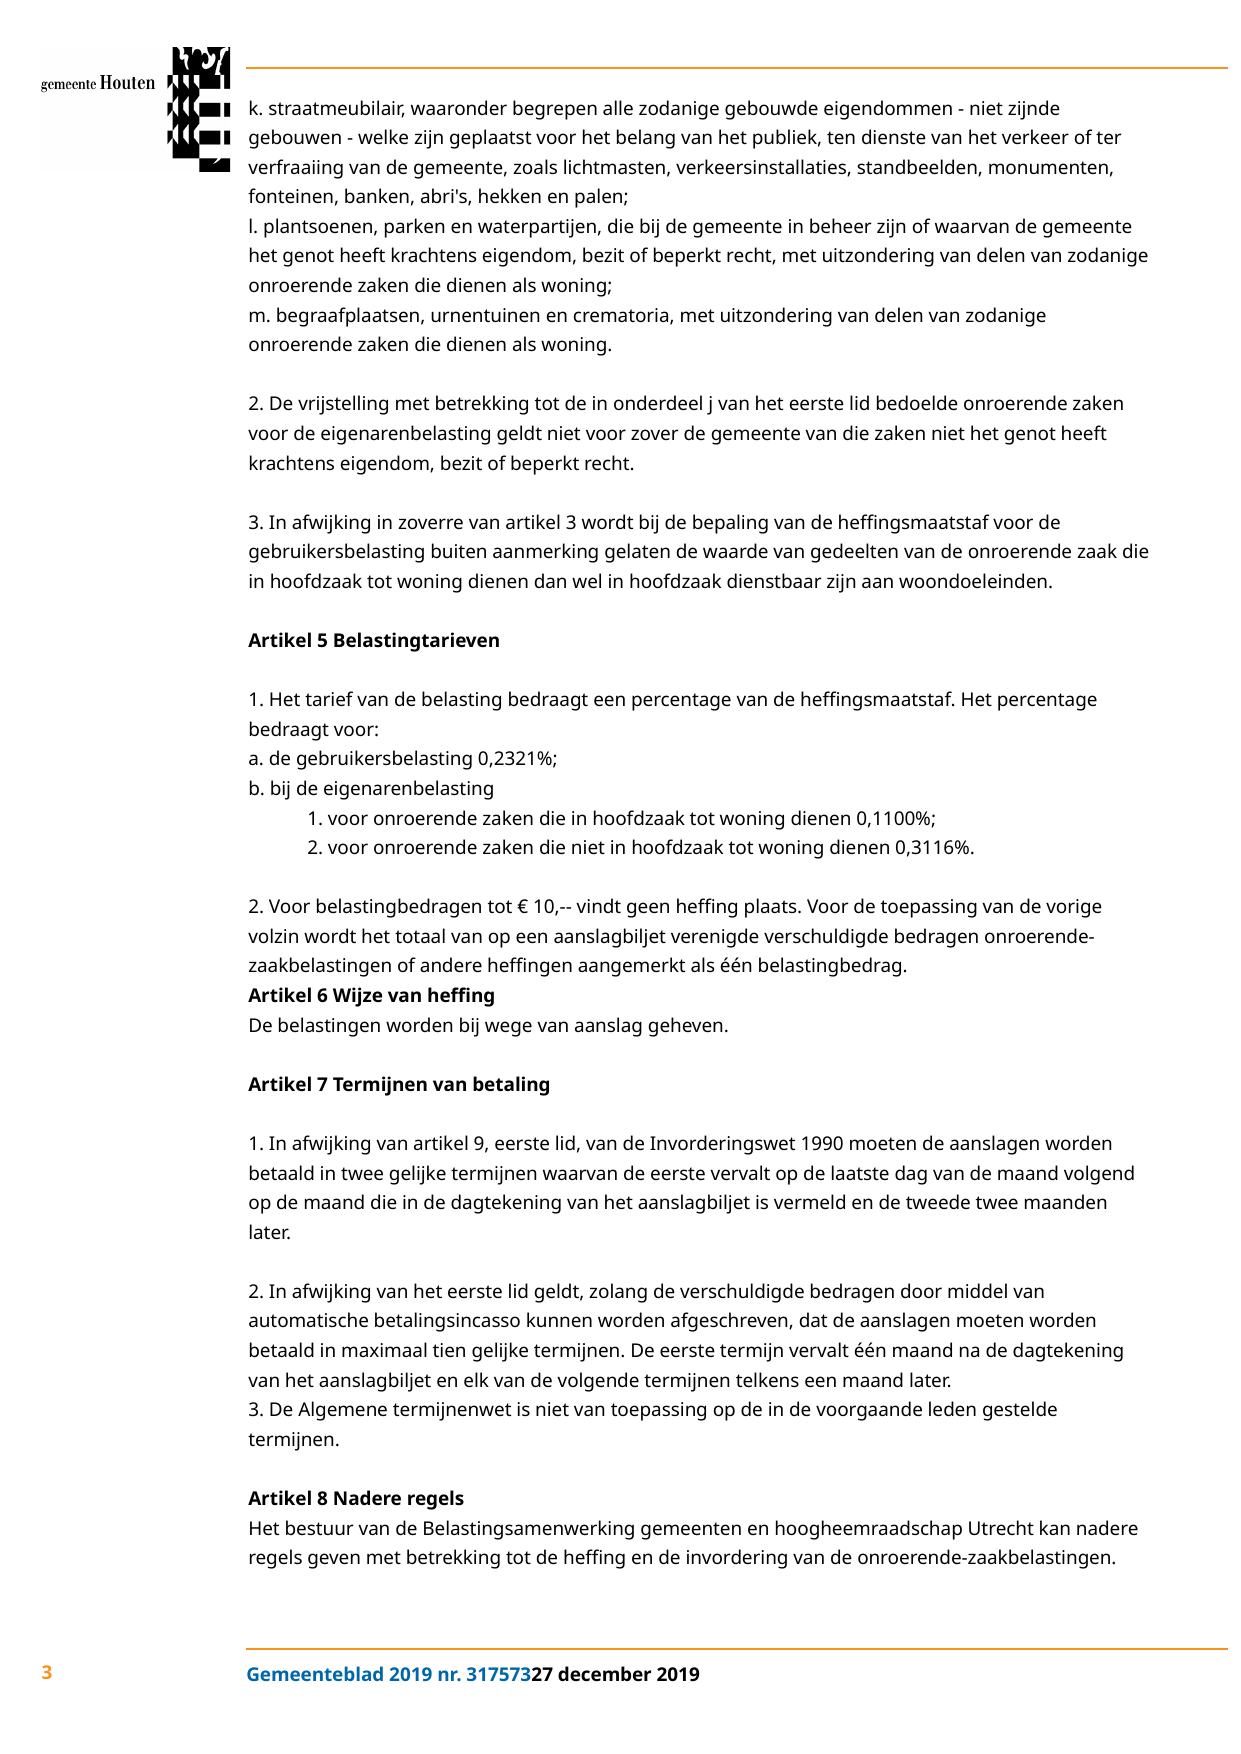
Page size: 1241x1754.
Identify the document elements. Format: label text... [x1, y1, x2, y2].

text 3. De Algemene termijnenwet is niet van toepassing op de in de voorgaande leden gestelde termijnen. [248, 1396, 1152, 1452]
text 1. In afwijking van artikel 9, eerste lid, van de Invorderingswet 1990 moeten de aanslagen worden betaald in twee gelijke termijnen waarvan de eerste vervalt op de laatste dag van de maand volgend op de maand die in de dagtekening van het aanslagbiljet is vermeld en de tweede twee maanden later. [248, 1130, 1152, 1245]
list 1. voor onroerende zaken die in hoofdzaak tot woning dienen 0,1100%; [248, 805, 1152, 831]
picture [41, 47, 231, 172]
text Het bestuur van de Belastingsamenwerking gemeenten en hoogheemraadschap Utrecht kan nadere regels geven met betrekking tot de heffing en de invordering van de onroerende-zaakbelastingen. [248, 1515, 1152, 1570]
text 2. In afwijking van het eerste lid geldt, zolang de verschuldigde bedragen door middel van automatische betalingsincasso kunnen worden afgeschreven, dat de aanslagen moeten worden betaald in maximaal tien gelijke termijnen. De eerste termijn vervalt één maand na de dagtekening van het aanslagbiljet en elk van de volgende termijnen telkens een maand later. [248, 1278, 1152, 1393]
text 3. In afwijking in zoverre van artikel 3 wordt bij de bepaling van de heffingsmaatstaf voor de gebruikersbelasting buiten aanmerking gelaten de waarde van gedeelten van de onroerende zaak die in hoofdzaak tot woning dienen dan wel in hoofdzaak dienstbaar zijn aan woondoeleinden. [248, 509, 1152, 594]
text a. de gebruikersbelasting 0,2321%; [248, 746, 1152, 771]
text 1. Het tarief van de belasting bedraagt een percentage van de heffingsmaatstaf. Het percentage bedraagt voor: [248, 686, 1152, 742]
text m. begraafplaatsen, urnentuinen en crematoria, met uitzondering van delen van zodanige onroerende zaken die dienen als woning. [248, 302, 1152, 357]
text Artikel 7 Termijnen van betaling [248, 1071, 1152, 1097]
text 2. Voor belastingbedragen tot € 10,-- vindt geen heffing plaats. Voor de toepassing van de vorige volzin wordt het totaal van op een aanslagbiljet verenigde verschuldigde bedragen onroerende-zaakbelastingen of andere heffingen aangemerkt als één belastingbedrag. [248, 893, 1152, 978]
text Artikel 8 Nadere regels [248, 1485, 1152, 1511]
text b. bij de eigenarenbelasting [248, 775, 1152, 801]
list 2. voor onroerende zaken die niet in hoofdzaak tot woning dienen 0,3116%. [248, 834, 1152, 860]
text 2. De vrijstelling met betrekking tot de in onderdeel j van het eerste lid bedoelde onroerende zaken voor de eigenarenbelasting geldt niet voor zover de gemeente van die zaken niet het genot heeft krachtens eigendom, bezit of beperkt recht. [248, 391, 1152, 476]
text Artikel 5 Belastingtarieven [248, 627, 1152, 653]
text Artikel 6 Wijze van heffing [248, 982, 1152, 1008]
text k. straatmeubilair, waaronder begrepen alle zodanige gebouwde eigendommen - niet zijnde gebouwen - welke zijn geplaatst voor het belang van het publiek, ten dienste van het verkeer of ter verfraaiing van de gemeente, zoals lichtmasten, verkeersinstallaties, standbeelden, monumenten, fonteinen, banken, abri's, hekken en palen; [248, 95, 1152, 209]
text De belastingen worden bij wege van aanslag geheven. [248, 1012, 1152, 1038]
text l. plantsoenen, parken en waterpartijen, die bij de gemeente in beheer zijn of waarvan de gemeente het genot heeft krachtens eigendom, bezit of beperkt recht, met uitzondering van delen van zodanige onroerende zaken die dienen als woning; [248, 213, 1152, 298]
